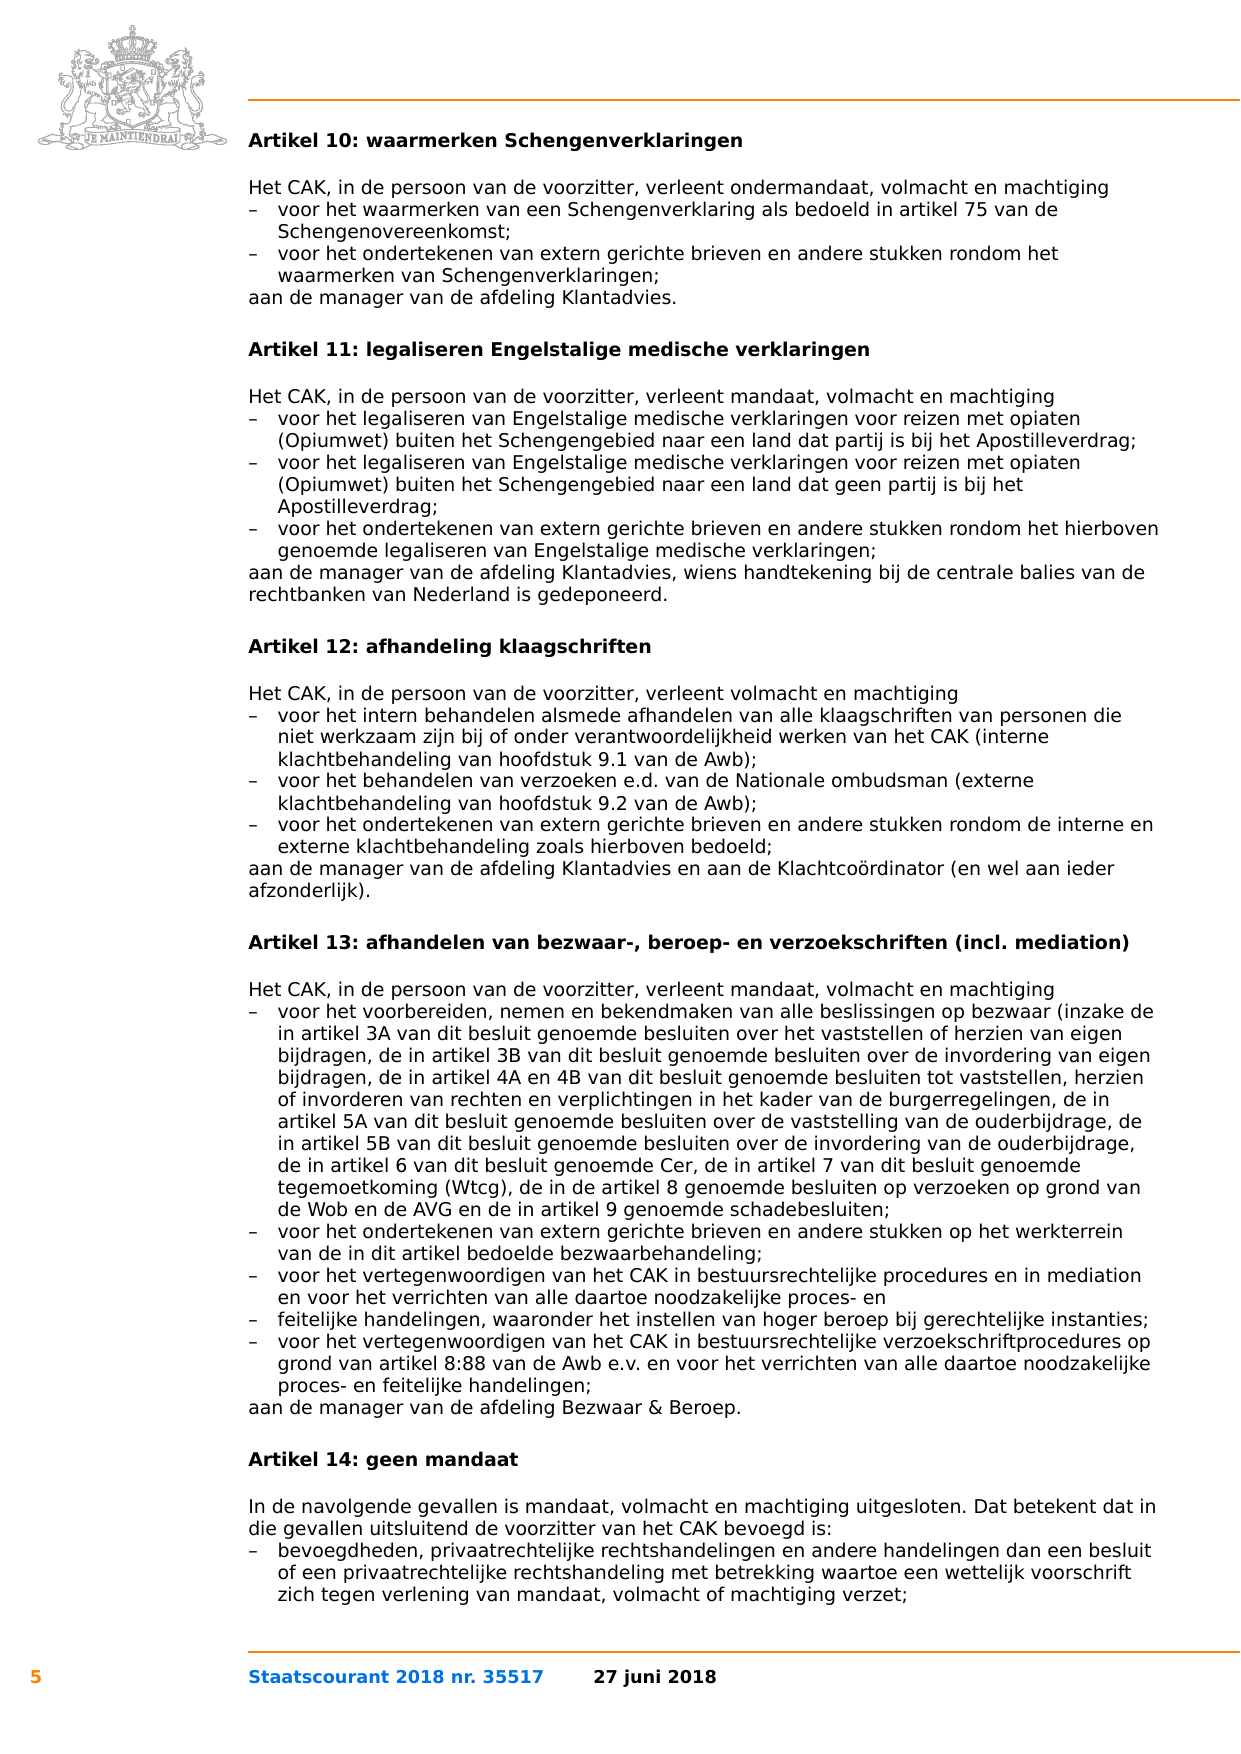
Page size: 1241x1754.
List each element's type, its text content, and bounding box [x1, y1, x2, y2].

text – voor het ondertekenen van extern gerichte brieven en andere stukken rondom het waarmerken van Schengenverklaringen; [248, 243, 1163, 287]
text – voor het ondertekenen van extern gerichte brieven en andere stukken rondom de interne en externe klachtbehandeling zoals hierboven bedoeld; [248, 814, 1163, 858]
text – voor het behandelen van verzoeken e.d. van de Nationale ombudsman (externe klachtbehandeling van hoofdstuk 9.2 van de Awb); [248, 770, 1163, 814]
text – feitelijke handelingen, waaronder het instellen van hoger beroep bij gerechtelijke instanties; [248, 1309, 1163, 1331]
text – voor het ondertekenen van extern gerichte brieven en andere stukken op het werkterrein van de in dit artikel bedoelde bezwaarbehandeling; [248, 1221, 1163, 1265]
text – voor het legaliseren van Engelstalige medische verklaringen voor reizen met opiaten (Opiumwet) buiten het Schengengebied naar een land dat partij is bij het Apostilleverdrag; [248, 408, 1163, 452]
subtitle Artikel 12: afhandeling klaagschriften [248, 636, 1163, 657]
text aan de manager van de afdeling Klantadvies en aan de Klachtcoördinator (en wel aan ieder afzonderlijk). [248, 858, 1163, 902]
text – bevoegdheden, privaatrechtelijke rechtshandelingen en andere handelingen dan een besluit of een privaatrechtelijke rechtshandeling met betrekking waartoe een wettelijk voorschrift zich tegen verlening van mandaat, volmacht of machtiging verzet; [248, 1540, 1163, 1606]
text – voor het vertegenwoordigen van het CAK in bestuursrechtelijke procedures en in mediation en voor het verrichten van alle daartoe noodzakelijke proces- en [248, 1265, 1163, 1309]
subtitle Artikel 14: geen mandaat [248, 1449, 1163, 1471]
text – voor het waarmerken van een Schengenverklaring als bedoeld in artikel 75 van de Schengenovereenkomst; [248, 199, 1163, 243]
text aan de manager van de afdeling Bezwaar & Beroep. [248, 1397, 1163, 1419]
text Het CAK, in de persoon van de voorzitter, verleent mandaat, volmacht en machtiging [248, 979, 1163, 1001]
text In de navolgende gevallen is mandaat, volmacht en machtiging uitgesloten. Dat betekent dat in die gevallen uitsluitend de voorzitter van het CAK bevoegd is: [248, 1496, 1163, 1540]
picture [38, 25, 227, 150]
text aan de manager van de afdeling Klantadvies. [248, 287, 1163, 309]
subtitle Artikel 10: waarmerken Schengenverklaringen [248, 130, 1163, 152]
text – voor het ondertekenen van extern gerichte brieven en andere stukken rondom het hierboven genoemde legaliseren van Engelstalige medische verklaringen; [248, 518, 1163, 562]
text Het CAK, in de persoon van de voorzitter, verleent mandaat, volmacht en machtiging [248, 386, 1163, 408]
text Het CAK, in de persoon van de voorzitter, verleent ondermandaat, volmacht en machtiging [248, 177, 1163, 199]
text Het CAK, in de persoon van de voorzitter, verleent volmacht en machtiging [248, 682, 1163, 704]
text aan de manager van de afdeling Klantadvies, wiens handtekening bij de centrale balies van de rechtbanken van Nederland is gedeponeerd. [248, 562, 1163, 606]
text – voor het voorbereiden, nemen en bekendmaken van alle beslissingen op bezwaar (inzake de in artikel 3A van dit besluit genoemde besluiten over het vaststellen of herzien van eigen bijdragen, de in artikel 3B van dit besluit genoemde besluiten over de invordering van eigen bijdragen, de in artikel 4A en 4B van dit besluit genoemde besluiten tot vaststellen, herzien of invorderen van rechten en verplichtingen in het kader van de burgerregelingen, de in artikel 5A van dit besluit genoemde besluiten over de vaststelling van de ouderbijdrage, de in artikel 5B van dit besluit genoemde besluiten over de invordering van de ouderbijdrage, de in artikel 6 van dit besluit genoemde Cer, de in artikel 7 van dit besluit genoemde tegemoetkoming (Wtcg), de in de artikel 8 genoemde besluiten op verzoeken op grond van de Wob en de AVG en de in artikel 9 genoemde schadebesluiten; [248, 1001, 1163, 1221]
subtitle Artikel 11: legaliseren Engelstalige medische verklaringen [248, 339, 1163, 361]
subtitle Artikel 13: afhandelen van bezwaar-, beroep- en verzoekschriften (incl. mediation) [248, 932, 1163, 954]
text – voor het legaliseren van Engelstalige medische verklaringen voor reizen met opiaten (Opiumwet) buiten het Schengengebied naar een land dat geen partij is bij het Apostilleverdrag; [248, 452, 1163, 518]
text – voor het intern behandelen alsmede afhandelen van alle klaagschriften van personen die niet werkzaam zijn bij of onder verantwoordelijkheid werken van het CAK (interne klachtbehandeling van hoofdstuk 9.1 van de Awb); [248, 704, 1163, 770]
text – voor het vertegenwoordigen van het CAK in bestuursrechtelijke verzoekschriftprocedures op grond van artikel 8:88 van de Awb e.v. en voor het verrichten van alle daartoe noodzakelijke proces- en feitelijke handelingen; [248, 1331, 1163, 1397]
